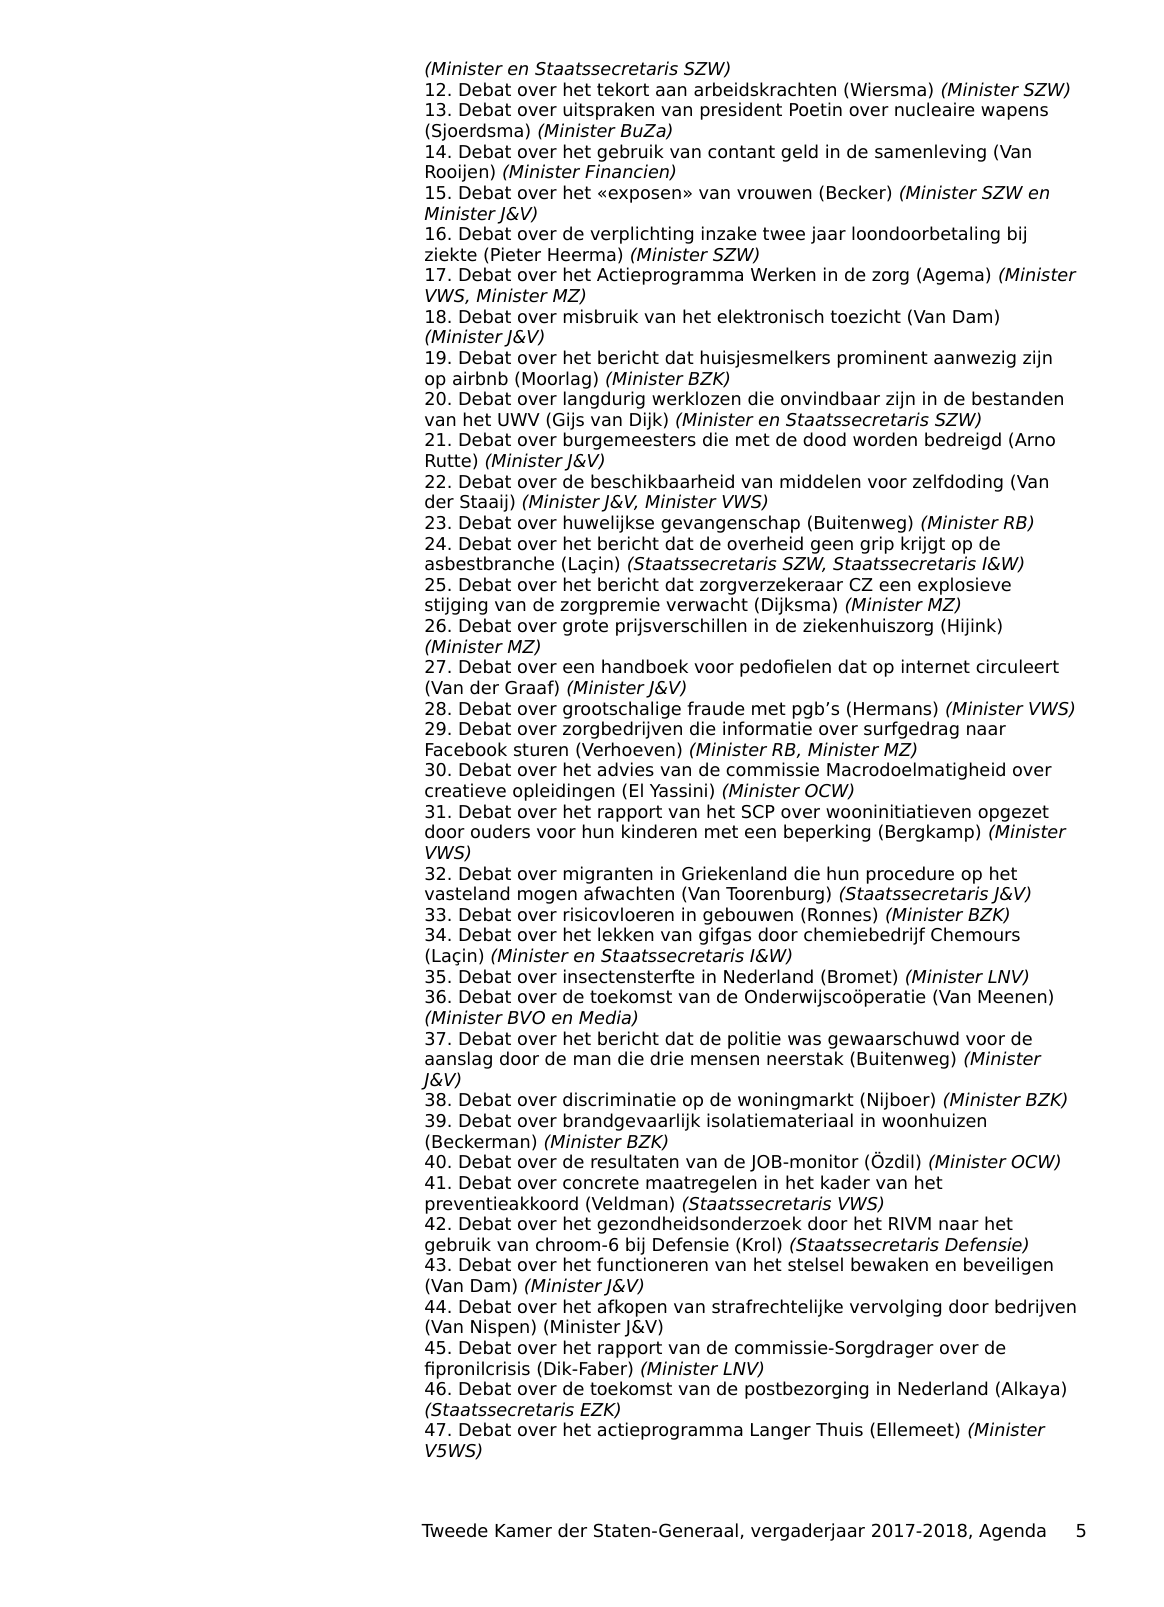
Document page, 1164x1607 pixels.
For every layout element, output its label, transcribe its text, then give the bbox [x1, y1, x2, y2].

table_cell [77, 1255, 401, 1297]
table_cell [401, 657, 418, 698]
table_cell 32. Debat over migranten in Griekenland die hun procedure op het vasteland mogen afwachten (Van Toorenburg) (Staatssecretaris J&V) [418, 864, 1087, 905]
table_cell 45. Debat over het rapport van de commissie-Sorgdrager over de fipronilcrisis (Dik-Faber) (Minister LNV) [418, 1338, 1087, 1379]
table_cell [401, 1090, 418, 1111]
table_cell 39. Debat over brandgevaarlijk isolatiemateriaal in woonhuizen (Beckerman) (Minister BZK) [418, 1111, 1087, 1152]
table_cell 27. Debat over een handboek voor pedofielen dat op internet circuleert (Van der Graaf) (Minister J&V) [418, 657, 1087, 698]
table_cell 13. Debat over uitspraken van president Poetin over nucleaire wapens (Sjoerdsma) (Minister BuZa) [418, 100, 1087, 142]
table_cell [77, 1338, 401, 1379]
table_cell [77, 1173, 401, 1214]
table_cell [401, 987, 418, 1028]
table_cell [77, 142, 401, 183]
table_cell [77, 657, 401, 698]
table_cell 23. Debat over huwelijkse gevangenschap (Buitenweg) (Minister RB) [418, 513, 1087, 533]
table_cell 33. Debat over risicovloeren in gebouwen (Ronnes) (Minister BZK) [418, 905, 1087, 925]
table_cell [401, 142, 418, 183]
table_cell 26. Debat over grote prijsverschillen in de ziekenhuiszorg (Hijink) (Minister MZ) [418, 616, 1087, 657]
table_cell 29. Debat over zorgbedrijven die informatie over surfgedrag naar Facebook sturen (Verhoeven) (Minister RB, Minister MZ) [418, 719, 1087, 760]
table_cell 41. Debat over concrete maatregelen in het kader van het preventieakkoord (Veldman) (Staatssecretaris VWS) [418, 1173, 1087, 1214]
table_cell [77, 307, 401, 348]
table_cell [401, 1338, 418, 1379]
table_cell 38. Debat over discriminatie op de woningmarkt (Nijboer) (Minister BZK) [418, 1090, 1087, 1111]
table_cell [77, 1420, 401, 1462]
table_cell [77, 1029, 401, 1090]
table_cell [401, 699, 418, 719]
table_cell 17. Debat over het Actieprogramma Werken in de zorg (Agema) (Minister VWS, Minister MZ) [418, 265, 1087, 307]
table_cell [77, 1152, 401, 1173]
table_cell [77, 760, 401, 802]
table_cell 35. Debat over insectensterfte in Nederland (Bromet) (Minister LNV) [418, 967, 1087, 987]
table_cell [401, 1152, 418, 1173]
table_cell 42. Debat over het gezondheidsonderzoek door het RIVM naar het gebruik van chroom-6 bij Defensie (Krol) (Staatssecretaris Defensie) [418, 1214, 1087, 1255]
table_cell [77, 864, 401, 905]
table_cell 15. Debat over het «exposen» van vrouwen (Becker) (Minister SZW en Minister J&V) [418, 183, 1087, 224]
table_cell [401, 389, 418, 430]
table_cell [401, 1214, 418, 1255]
table_cell 31. Debat over het rapport van het SCP over wooninitiatieven opgezet door ouders voor hun kinderen met een beperking (Bergkamp) (Minister VWS) [418, 802, 1087, 863]
table_cell [77, 80, 401, 100]
table_cell 21. Debat over burgemeesters die met de dood worden bedreigd (Arno Rutte) (Minister J&V) [418, 430, 1087, 472]
table_cell [401, 925, 418, 967]
table_cell [77, 100, 401, 142]
table_cell [77, 699, 401, 719]
table_cell 25. Debat over het bericht dat zorgverzekeraar CZ een explosieve stijging van de zorgpremie verwacht (Dijksma) (Minister MZ) [418, 575, 1087, 616]
table_cell [77, 719, 401, 760]
table_cell [401, 1297, 418, 1338]
table_cell [401, 1379, 418, 1420]
table_cell (Minister en Staatssecretaris SZW) [418, 59, 1087, 80]
table_cell [77, 925, 401, 967]
table_cell [401, 183, 418, 224]
table_cell [77, 967, 401, 987]
table_cell 40. Debat over de resultaten van de JOB-monitor (Özdil) (Minister OCW) [418, 1152, 1087, 1173]
table_cell [77, 513, 401, 533]
table_cell 14. Debat over het gebruik van contant geld in de samenleving (Van Rooijen) (Minister Financien) [418, 142, 1087, 183]
table_cell [77, 430, 401, 472]
table_cell [77, 1111, 401, 1152]
table_cell 18. Debat over misbruik van het elektronisch toezicht (Van Dam) (Minister J&V) [418, 307, 1087, 348]
table_cell [401, 1420, 418, 1462]
table_cell [401, 100, 418, 142]
table_cell [401, 1029, 418, 1090]
table_cell 30. Debat over het advies van de commissie Macrodoelmatigheid over creatieve opleidingen (El Yassini) (Minister OCW) [418, 760, 1087, 802]
table_cell [401, 513, 418, 533]
table_cell [77, 987, 401, 1028]
table_cell 12. Debat over het tekort aan arbeidskrachten (Wiersma) (Minister SZW) [418, 80, 1087, 100]
table_cell 22. Debat over de beschikbaarheid van middelen voor zelfdoding (Van der Staaij) (Minister J&V, Minister VWS) [418, 472, 1087, 513]
table_cell [77, 534, 401, 575]
table_cell 16. Debat over de verplichting inzake twee jaar loondoorbetaling bij ziekte (Pieter Heerma) (Minister SZW) [418, 224, 1087, 265]
table_cell [77, 1090, 401, 1111]
table_cell [401, 616, 418, 657]
table_cell 44. Debat over het afkopen van strafrechtelijke vervolging door bedrijven (Van Nispen) (Minister J&V) [418, 1297, 1087, 1338]
table_cell [401, 905, 418, 925]
table_cell [77, 389, 401, 430]
table_cell 20. Debat over langdurig werklozen die onvindbaar zijn in de bestanden van het UWV (Gijs van Dijk) (Minister en Staatssecretaris SZW) [418, 389, 1087, 430]
table_cell 43. Debat over het functioneren van het stelsel bewaken en beveiligen (Van Dam) (Minister J&V) [418, 1255, 1087, 1297]
table_cell [401, 348, 418, 389]
table_cell [401, 802, 418, 863]
table_cell [77, 905, 401, 925]
table_cell [77, 224, 401, 265]
table_cell 34. Debat over het lekken van gifgas door chemiebedrijf Chemours (Laçin) (Minister en Staatssecretaris I&W) [418, 925, 1087, 967]
table_cell [77, 1297, 401, 1338]
table_cell [77, 1214, 401, 1255]
table_cell [77, 1379, 401, 1420]
table_cell [401, 1255, 418, 1297]
table_cell [401, 307, 418, 348]
table_cell [77, 575, 401, 616]
table_cell 24. Debat over het bericht dat de overheid geen grip krijgt op de asbestbranche (Laçin) (Staatssecretaris SZW, Staatssecretaris I&W) [418, 534, 1087, 575]
table_cell [401, 80, 418, 100]
table_cell [77, 616, 401, 657]
table_cell [401, 265, 418, 307]
table_cell 36. Debat over de toekomst van de Onderwijscoöperatie (Van Meenen) (Minister BVO en Media) [418, 987, 1087, 1028]
table_cell 46. Debat over de toekomst van de postbezorging in Nederland (Alkaya) (Staatssecretaris EZK) [418, 1379, 1087, 1420]
table_cell 47. Debat over het actieprogramma Langer Thuis (Ellemeet) (Minister V5WS) [418, 1420, 1087, 1462]
table_cell 28. Debat over grootschalige fraude met pgb’s (Hermans) (Minister VWS) [418, 699, 1087, 719]
table_cell [401, 760, 418, 802]
table_cell [401, 534, 418, 575]
table_cell [401, 430, 418, 472]
table_cell [401, 59, 418, 80]
table_cell [401, 719, 418, 760]
table_cell [77, 472, 401, 513]
table_cell [401, 864, 418, 905]
table_cell [77, 59, 401, 80]
table_cell [401, 967, 418, 987]
table_cell [401, 1173, 418, 1214]
table_cell [401, 1111, 418, 1152]
table_cell 19. Debat over het bericht dat huisjesmelkers prominent aanwezig zijn op airbnb (Moorlag) (Minister BZK) [418, 348, 1087, 389]
table_cell [77, 183, 401, 224]
table_cell [401, 224, 418, 265]
table_cell [401, 575, 418, 616]
table_cell 37. Debat over het bericht dat de politie was gewaarschuwd voor de aanslag door de man die drie mensen neerstak (Buitenweg) (Minister J&V) [418, 1029, 1087, 1090]
table_cell [77, 348, 401, 389]
table_cell [77, 802, 401, 863]
table_cell [401, 472, 418, 513]
table_cell [77, 265, 401, 307]
